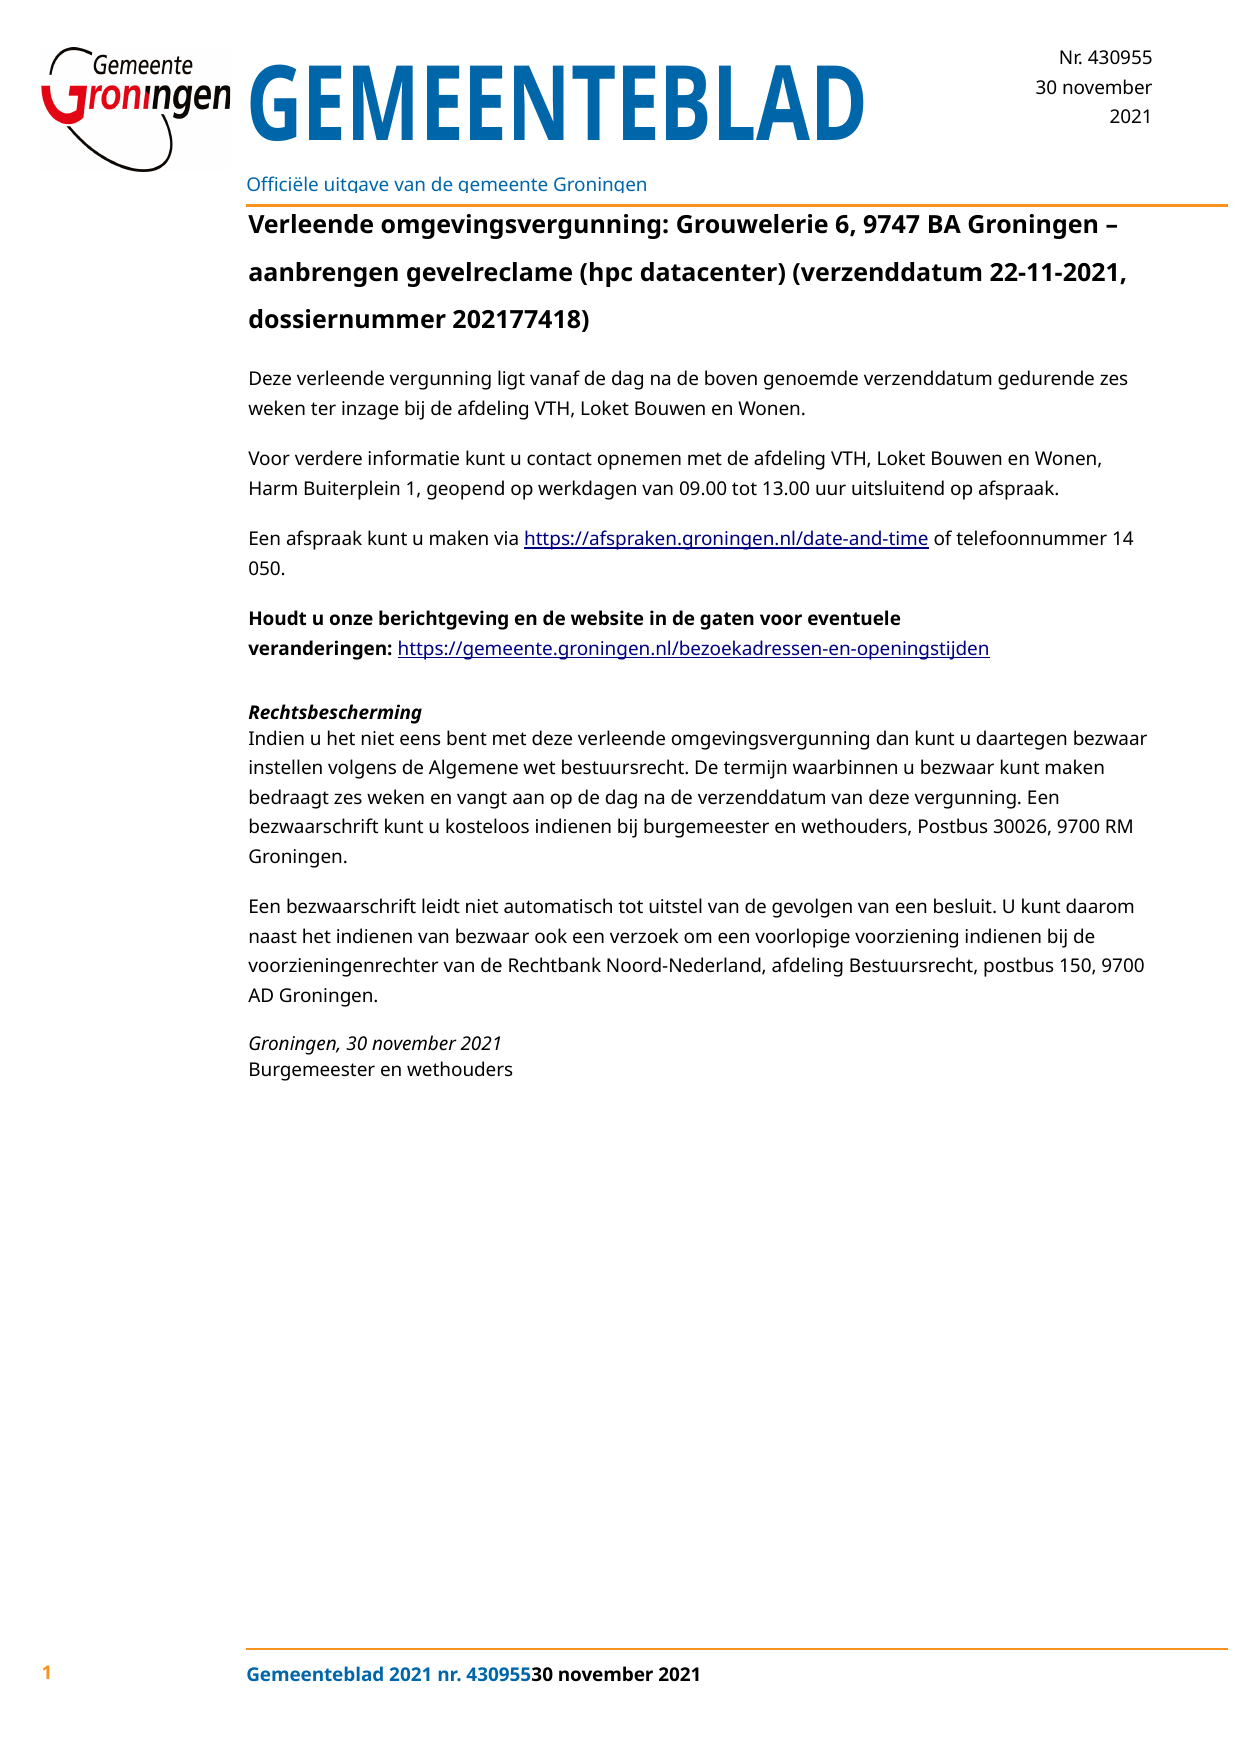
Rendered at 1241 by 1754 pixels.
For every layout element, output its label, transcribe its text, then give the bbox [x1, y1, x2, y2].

text Verleende omgevingsvergunning: Grouwelerie 6, 9747 BA Groningen – aanbrengen gevelreclame (hpc datacenter) (verzenddatum 22-11-2021, dossiernummer 202177418) [248, 207, 1152, 336]
text Voor verdere informatie kunt u contact opnemen met de afdeling VTH, Loket Bouwen en Wonen, Harm Buiterplein 1, geopend op werkdagen van 09.00 tot 13.00 uur uitsluitend op afspraak. [248, 446, 1152, 501]
text Burgemeester en wethouders [248, 1056, 1152, 1082]
picture [41, 47, 231, 172]
text Houdt u onze berichtgeving en de website in de gaten voor eventuele veranderingen: https://gemeente.groningen.nl/bezoekadressen-en-openingstijden [248, 606, 1152, 661]
text Deze verleende vergunning ligt vanaf de dag na de boven genoemde verzenddatum gedurende zes weken ter inzage bij de afdeling VTH, Loket Bouwen en Wonen. [248, 366, 1152, 421]
text Een afspraak kunt u maken via https://afspraken.groningen.nl/date-and-time of telefoonnummer 14 050. [248, 526, 1152, 581]
text Rechtsbescherming [248, 699, 1152, 725]
text Groningen, 30 november 2021 [248, 1030, 1152, 1056]
text Een bezwaarschrift leidt niet automatisch tot uitstel van de gevolgen van een besluit. U kunt daarom naast het indienen van bezwaar ook een verzoek om een voorlopige voorziening indienen bij de voorzieningenrechter van de Rechtbank Noord-Nederland, afdeling Bestuursrecht, postbus 150, 9700 AD Groningen. [248, 893, 1152, 1008]
text Indien u het niet eens bent met deze verleende omgevingsvergunning dan kunt u daartegen bezwaar instellen volgens de Algemene wet bestuursrecht. De termijn waarbinnen u bezwaar kunt maken bedraagt zes weken en vangt aan op de dag na de verzenddatum van deze vergunning. Een bezwaarschrift kunt u kosteloos indienen bij burgemeester en wethouders, Postbus 30026, 9700 RM Groningen. [248, 725, 1152, 869]
